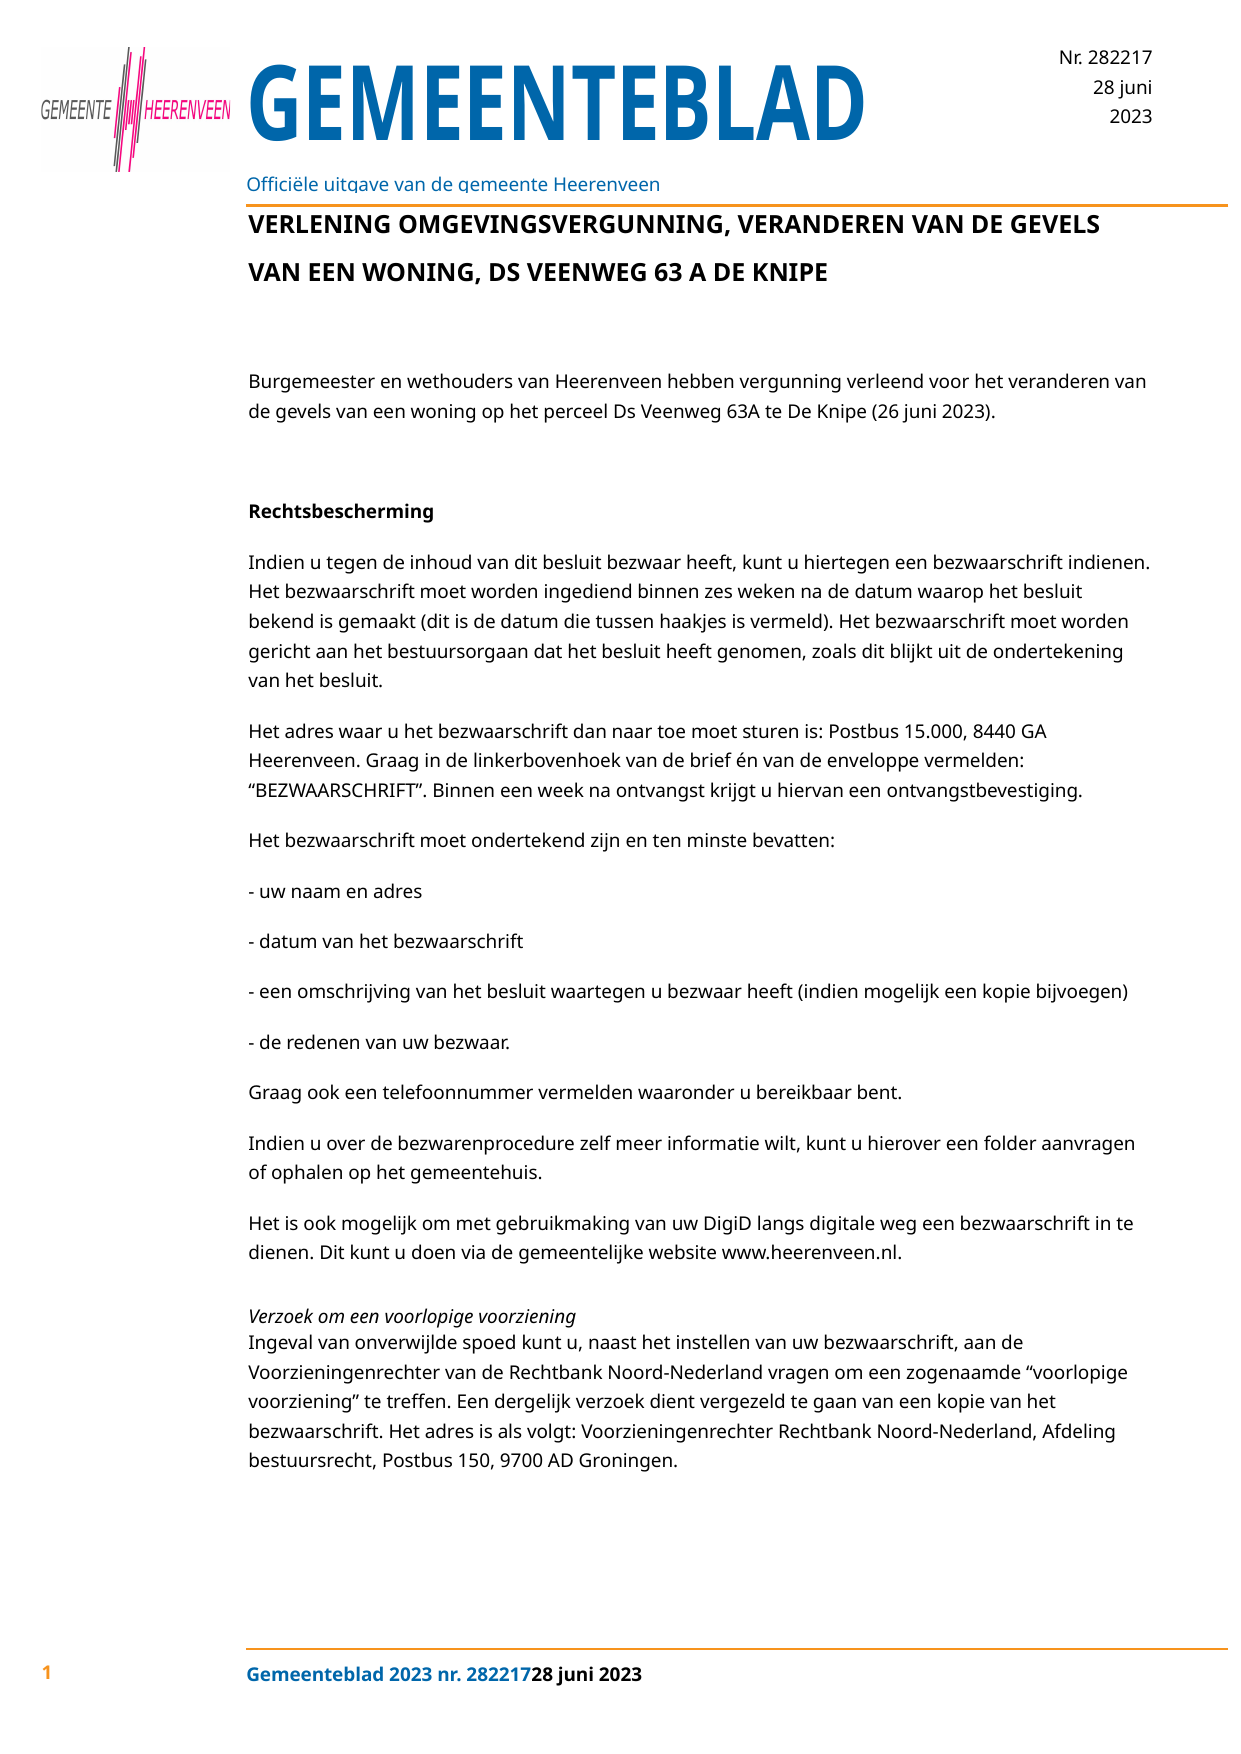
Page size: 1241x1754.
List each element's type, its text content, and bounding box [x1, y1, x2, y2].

picture [41, 47, 231, 172]
text Graag ook een telefoonnummer vermelden waaronder u bereikbaar bent. [248, 1079, 1152, 1105]
text Het bezwaarschrift moet ondertekend zijn en ten minste bevatten: [248, 827, 1152, 853]
text - uw naam en adres [248, 878, 1152, 904]
text - een omschrijving van het besluit waartegen u bezwaar heeft (indien mogelijk een kopie bijvoegen) [248, 979, 1152, 1004]
text Verzoek om een voorlopige voorziening [248, 1303, 1152, 1329]
text Indien u tegen de inhoud van dit besluit bezwaar heeft, kunt u hiertegen een bezwaarschrift indienen. Het bezwaarschrift moet worden ingediend binnen zes weken na de datum waarop het besluit bekend is gemaakt (dit is de datum die tussen haakjes is vermeld). Het bezwaarschrift moet worden gericht aan het bestuursorgaan dat het besluit heeft genomen, zoals dit blijkt uit de ondertekening van het besluit. [248, 549, 1152, 693]
text Burgemeester en wethouders van Heerenveen hebben vergunning verleend voor het veranderen van de gevels van een woning op het perceel Ds Veenweg 63A te De Knipe (26 juni 2023). [248, 368, 1152, 424]
text - datum van het bezwaarschrift [248, 928, 1152, 954]
text Het adres waar u het bezwaarschrift dan naar toe moet sturen is: Postbus 15.000, 8440 GA Heerenveen. Graag in de linkerbovenhoek van de brief én van de enveloppe vermelden: “BEZWAARSCHRIFT”. Binnen een week na ontvangst krijgt u hiervan een ontvangstbevestiging. [248, 718, 1152, 803]
text Rechtsbescherming [248, 499, 1152, 524]
text VERLENING OMGEVINGSVERGUNNING, VERANDEREN VAN DE GEVELS VAN EEN WONING, DS VEENWEG 63 A DE KNIPE [248, 207, 1152, 288]
text Indien u over de bezwarenprocedure zelf meer informatie wilt, kunt u hierover een folder aanvragen of ophalen op het gemeentehuis. [248, 1130, 1152, 1185]
text Het is ook mogelijk om met gebruikmaking van uw DigiD langs digitale weg een bezwaarschrift in te dienen. Dit kunt u doen via de gemeentelijke website www.heerenveen.nl. [248, 1210, 1152, 1265]
text Ingeval van onverwijlde spoed kunt u, naast het instellen van uw bezwaarschrift, aan de Voorzieningenrechter van de Rechtbank Noord-Nederland vragen om een zogenaamde “voorlopige voorziening” te treffen. Een dergelijk verzoek dient vergezeld te gaan van een kopie van het bezwaarschrift. Het adres is als volgt: Voorzieningenrechter Rechtbank Noord-Nederland, Afdeling bestuursrecht, Postbus 150, 9700 AD Groningen. [248, 1329, 1152, 1473]
text - de redenen van uw bezwaar. [248, 1029, 1152, 1055]
